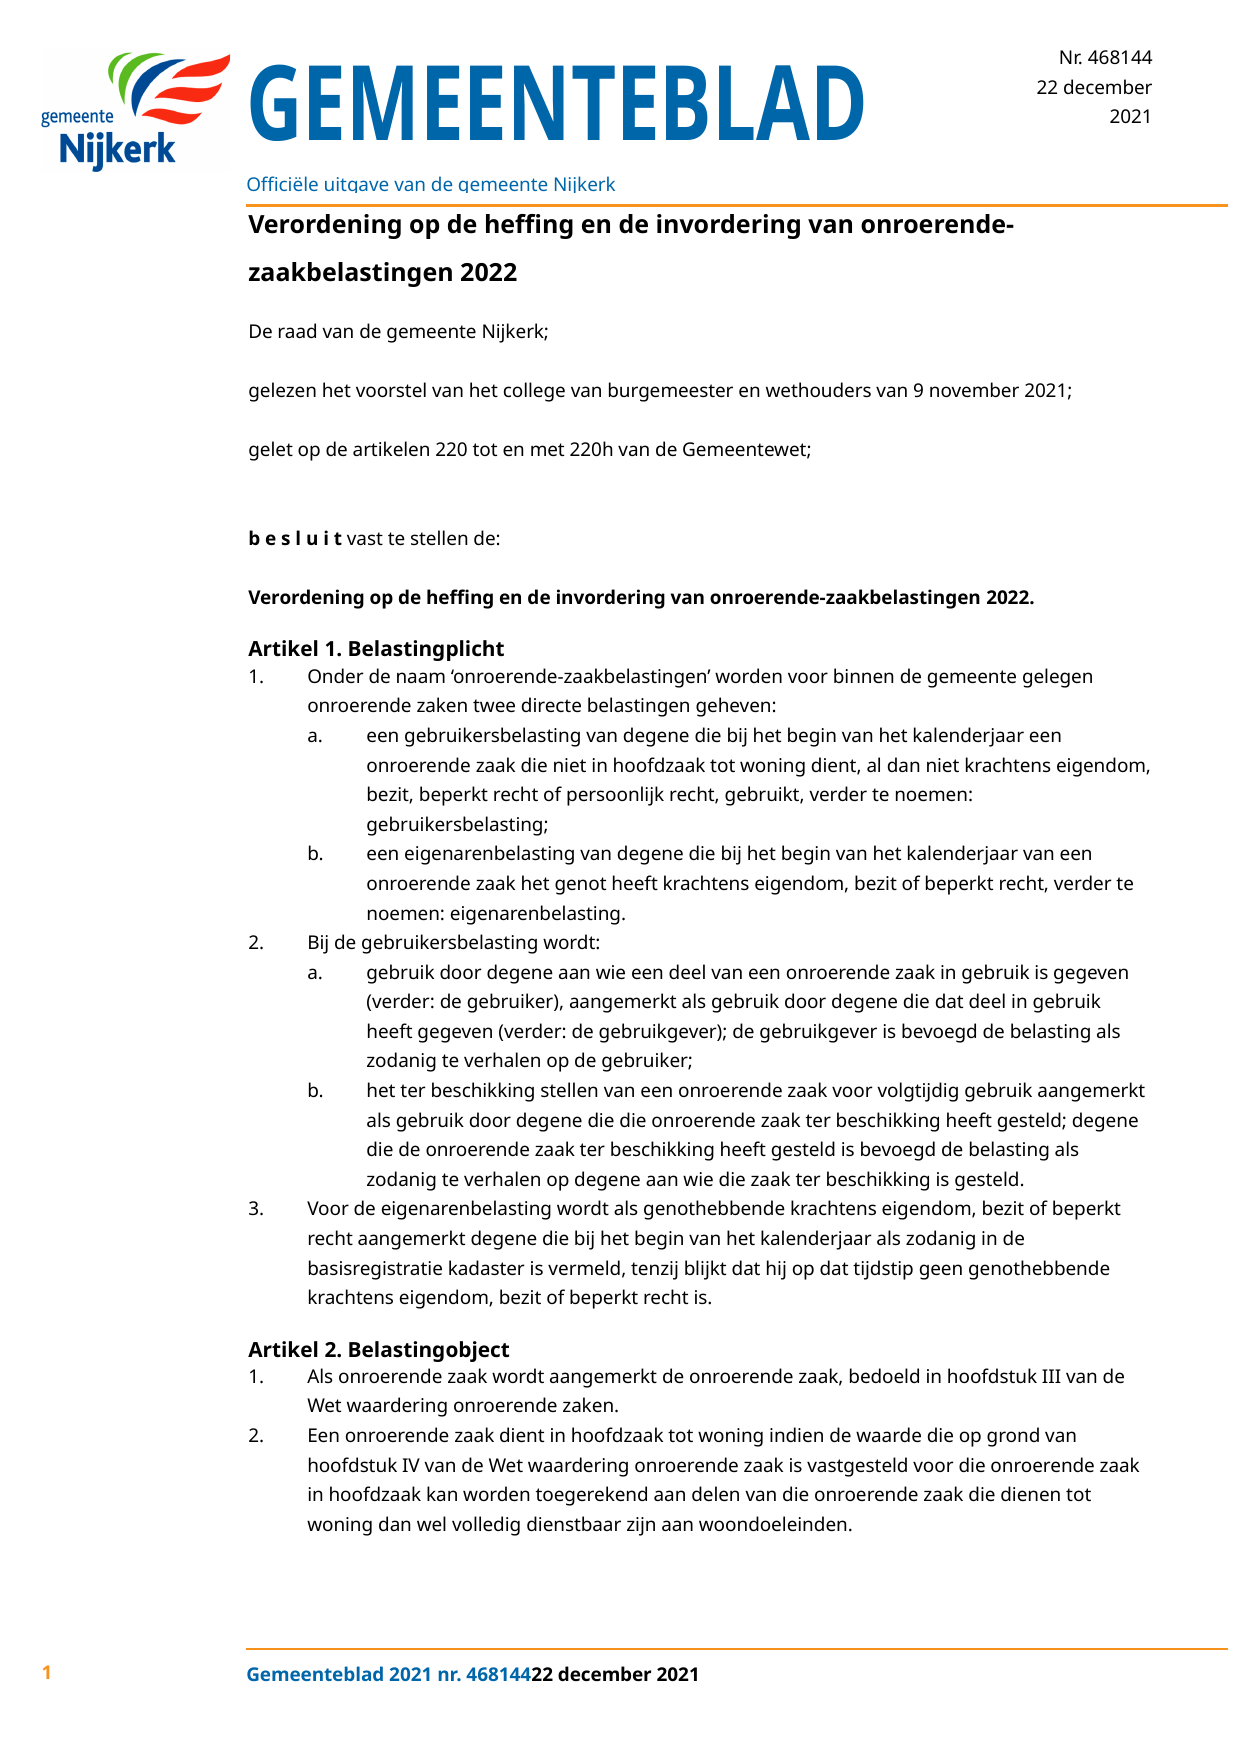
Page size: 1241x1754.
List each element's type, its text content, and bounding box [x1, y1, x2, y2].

text Verordening op de heffing en de invordering van onroerende-zaakbelastingen 2022. [248, 584, 1152, 610]
list een gebruikersbelasting van degene die bij het begin van het kalenderjaar een onroerende zaak die niet in hoofdzaak tot woning dient, al dan niet krachtens eigendom, bezit, beperkt recht of persoonlijk recht, gebruikt, verder te noemen: gebruikersbelasting; [307, 722, 1152, 837]
text Verordening op de heffing en de invordering van onroerende-zaakbelastingen 2022 [248, 207, 1152, 288]
list een eigenarenbelasting van degene die bij het begin van het kalenderjaar van een onroerende zaak het genot heeft krachtens eigendom, bezit of beperkt recht, verder te noemen: eigenarenbelasting. [307, 841, 1152, 925]
text De raad van de gemeente Nijkerk; [248, 318, 1152, 344]
text Artikel 2. Belastingobject [248, 1335, 1152, 1363]
list Als onroerende zaak wordt aangemerkt de onroerende zaak, bedoeld in hoofdstuk III van de Wet waardering onroerende zaken. [248, 1363, 1152, 1418]
text gelet op de artikelen 220 tot en met 220h van de Gemeentewet; [248, 436, 1152, 462]
list Bij de gebruikersbelasting wordt: [248, 929, 1152, 955]
text b e s l u i t vast te stellen de: [248, 525, 1152, 551]
list Voor de eigenarenbelasting wordt als genothebbende krachtens eigendom, bezit of beperkt recht aangemerkt degene die bij het begin van het kalenderjaar als zodanig in de basisregistratie kadaster is vermeld, tenzij blijkt dat hij op dat tijdstip geen genothebbende krachtens eigendom, bezit of beperkt recht is. [248, 1196, 1152, 1310]
text gelezen het voorstel van het college van burgemeester en wethouders van 9 november 2021; [248, 377, 1152, 403]
list het ter beschikking stellen van een onroerende zaak voor volgtijdig gebruik aangemerkt als gebruik door degene die die onroerende zaak ter beschikking heeft gesteld; degene die de onroerende zaak ter beschikking heeft gesteld is bevoegd de belasting als zodanig te verhalen op degene aan wie die zaak ter beschikking is gesteld. [307, 1077, 1152, 1192]
text Artikel 1. Belastingplicht [248, 634, 1152, 663]
list Onder de naam ‘onroerende-zaakbelastingen’ worden voor binnen de gemeente gelegen onroerende zaken twee directe belastingen geheven: [248, 663, 1152, 718]
list gebruik door degene aan wie een deel van een onroerende zaak in gebruik is gegeven (verder: de gebruiker), aangemerkt als gebruik door degene die dat deel in gebruik heeft gegeven (verder: de gebruikgever); de gebruikgever is bevoegd de belasting als zodanig te verhalen op de gebruiker; [307, 959, 1152, 1073]
picture [41, 47, 231, 172]
list Een onroerende zaak dient in hoofdzaak tot woning indien de waarde die op grond van hoofdstuk IV van de Wet waardering onroerende zaak is vastgesteld voor die onroerende zaak in hoofdzaak kan worden toegerekend aan delen van die onroerende zaak die dienen tot woning dan wel volledig dienstbaar zijn aan woondoeleinden. [248, 1422, 1152, 1537]
